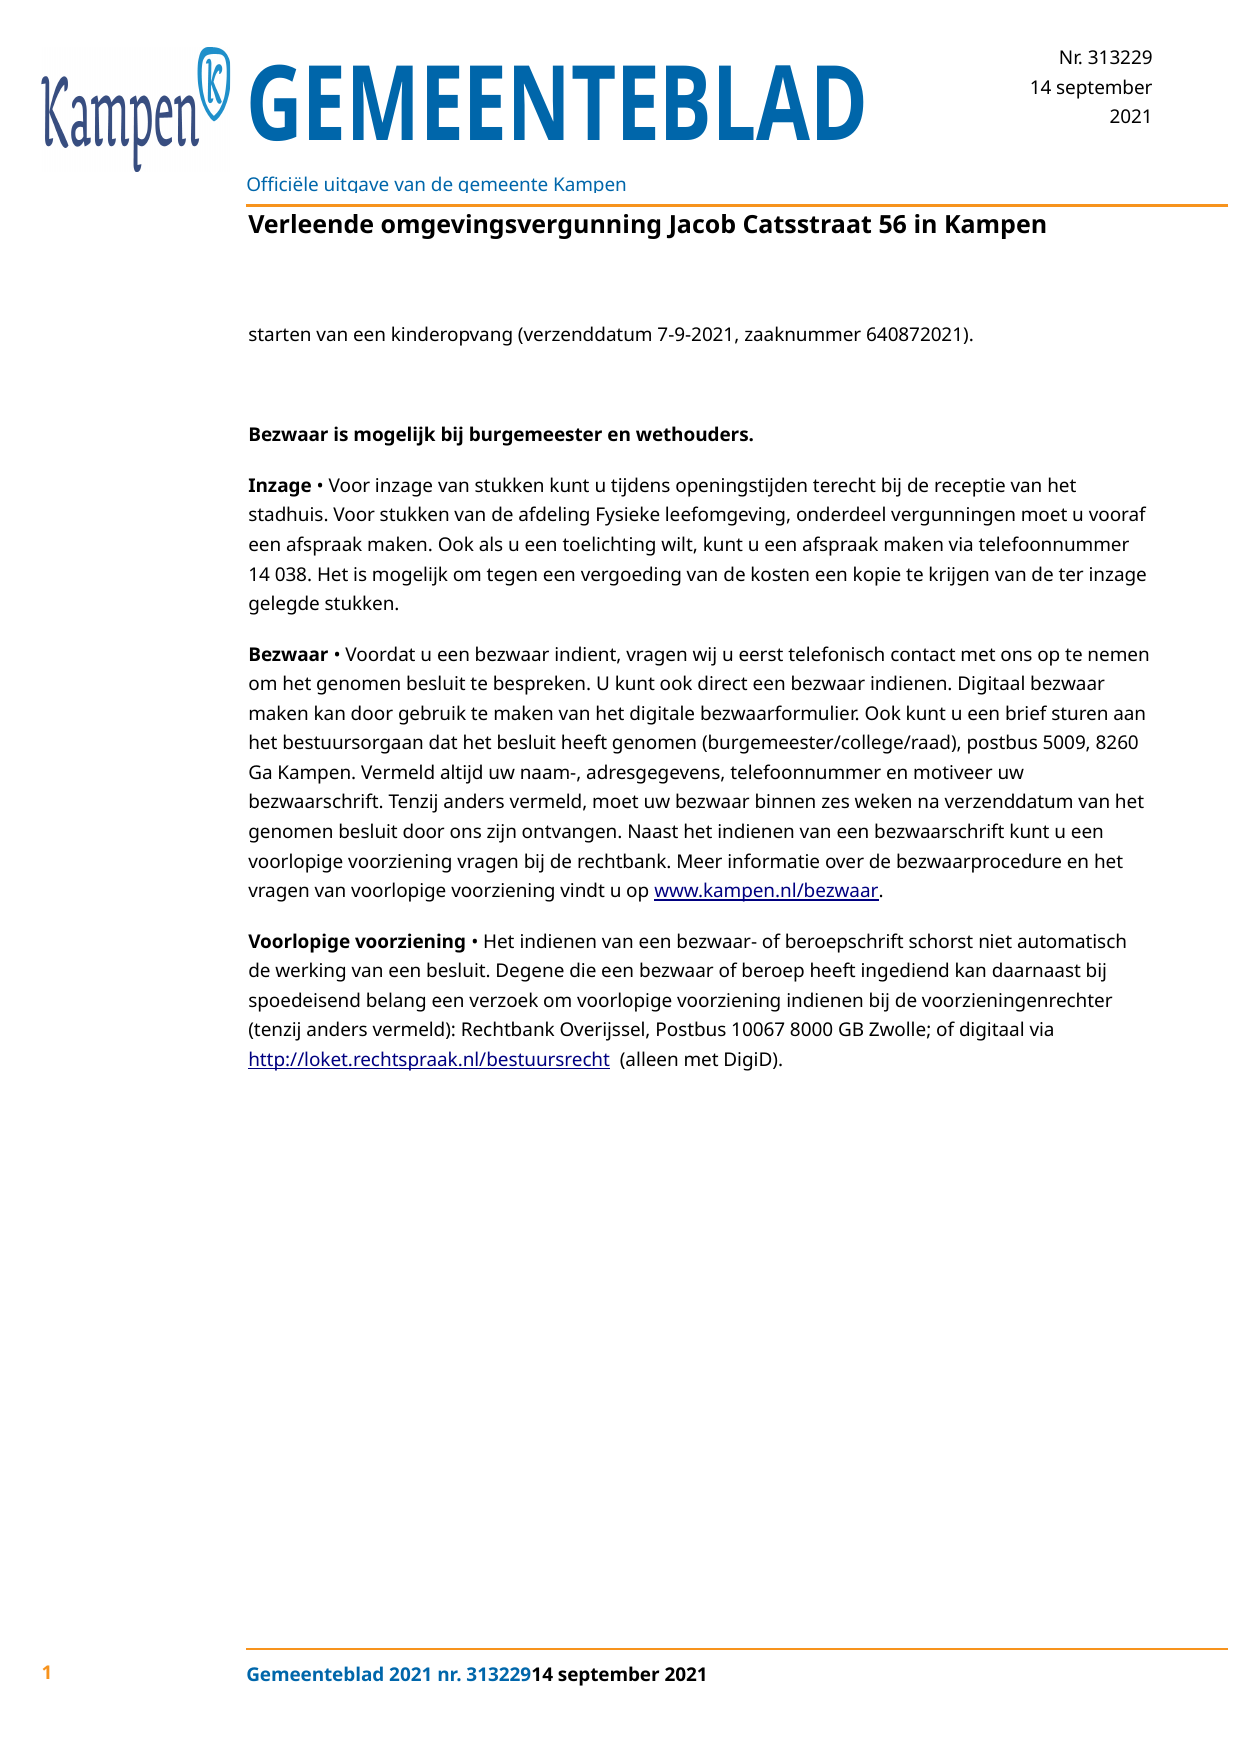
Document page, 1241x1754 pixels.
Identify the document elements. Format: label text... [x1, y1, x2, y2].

picture [41, 47, 231, 172]
text starten van een kinderopvang (verzenddatum 7-9-2021, zaaknummer 640872021). [248, 321, 1152, 346]
text Voorlopige voorziening • Het indienen van een bezwaar- of beroepschrift schorst niet automatisch de werking van een besluit. Degene die een bezwaar of beroep heeft ingediend kan daarnaast bij spoedeisend belang een verzoek om voorlopige voorziening indienen bij de voorzieningenrechter (tenzij anders vermeld): Rechtbank Overijssel, Postbus 10067 8000 GB Zwolle; of digitaal via http://loket.rechtspraak.nl/bestuursrecht (alleen met DigiD). [248, 928, 1152, 1072]
text Inzage • Voor inzage van stukken kunt u tijdens openingstijden terecht bij de receptie van het stadhuis. Voor stukken van de afdeling Fysieke leefomgeving, onderdeel vergunningen moet u vooraf een afspraak maken. Ook als u een toelichting wilt, kunt u een afspraak maken via telefoonnummer 14 038. Het is mogelijk om tegen een vergoeding van de kosten een kopie te krijgen van de ter inzage gelegde stukken. [248, 472, 1152, 616]
text Bezwaar is mogelijk bij burgemeester en wethouders. [248, 422, 1152, 447]
text Verleende omgevingsvergunning Jacob Catsstraat 56 in Kampen [248, 207, 1152, 241]
text Bezwaar • Voordat u een bezwaar indient, vragen wij u eerst telefonisch contact met ons op te nemen om het genomen besluit te bespreken. U kunt ook direct een bezwaar indienen. Digitaal bezwaar maken kan door gebruik te maken van het digitale bezwaarformulier. Ook kunt u een brief sturen aan het bestuursorgaan dat het besluit heeft genomen (burgemeester/college/raad), postbus 5009, 8260 Ga Kampen. Vermeld altijd uw naam-, adresgegevens, telefoonnummer en motiveer uw bezwaarschrift. Tenzij anders vermeld, moet uw bezwaar binnen zes weken na verzenddatum van het genomen besluit door ons zijn ontvangen. Naast het indienen van een bezwaarschrift kunt u een voorlopige voorziening vragen bij de rechtbank. Meer informatie over de bezwaarprocedure en het vragen van voorlopige voorziening vindt u op www.kampen.nl/bezwaar. [248, 641, 1152, 903]
